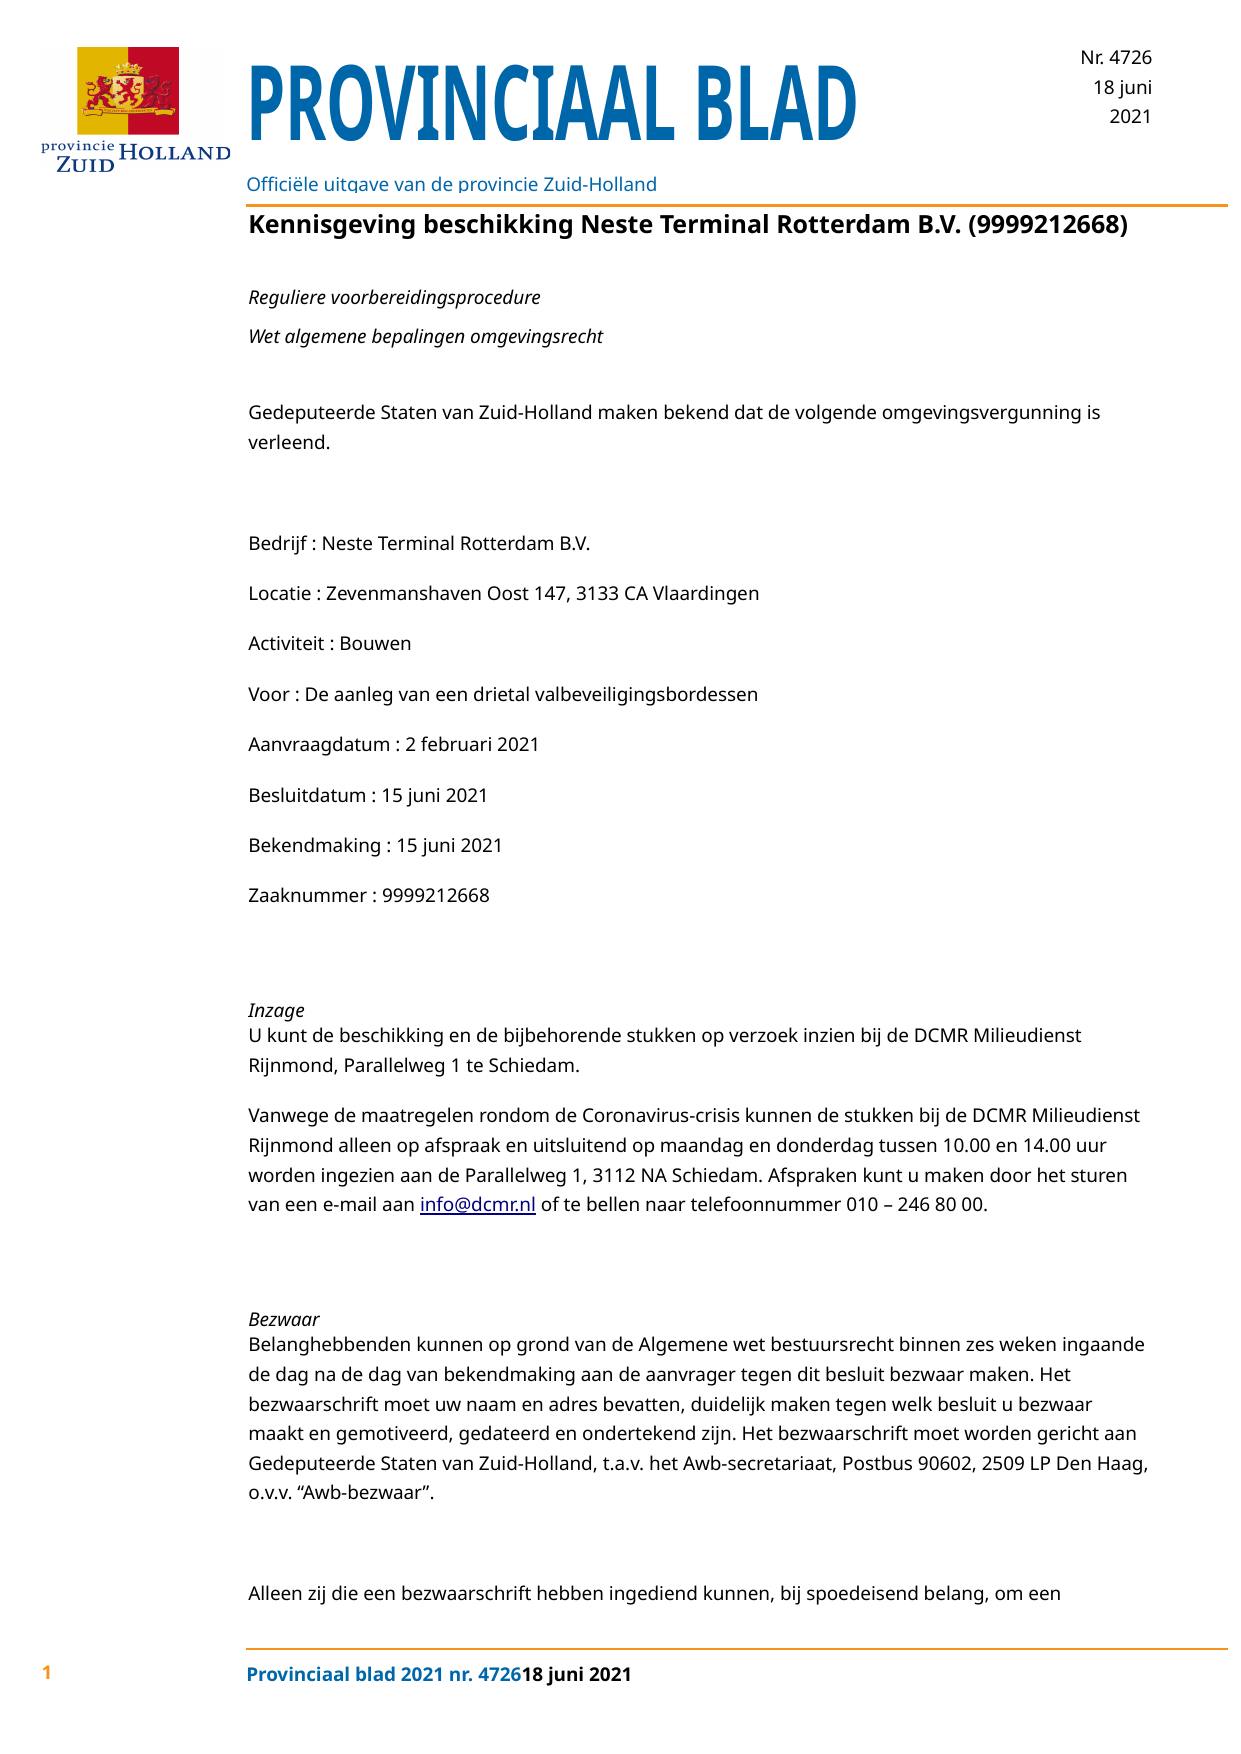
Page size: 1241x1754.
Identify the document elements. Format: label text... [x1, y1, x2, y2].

text Bedrijf : Neste Terminal Rotterdam B.V. [248, 530, 1152, 555]
text Bekendmaking : 15 juni 2021 [248, 832, 1152, 858]
text Gedeputeerde Staten van Zuid-Holland maken bekend dat de volgende omgevingsvergunning is verleend. [248, 399, 1152, 454]
text U kunt de beschikking en de bijbehorende stukken op verzoek inzien bij de DCMR Milieudienst Rijnmond, Parallelweg 1 te Schiedam. [248, 1023, 1152, 1078]
text Inzage [248, 997, 1152, 1023]
picture [41, 47, 231, 172]
text Voor : De aanleg van een drietal valbeveiligingsbordessen [248, 681, 1152, 707]
text Activiteit : Bouwen [248, 631, 1152, 656]
text Reguliere voorbereidingsprocedure [248, 284, 1152, 309]
text Bezwaar [248, 1306, 1152, 1332]
text Vanwege de maatregelen rondom de Coronavirus-crisis kunnen de stukken bij de DCMR Milieudienst Rijnmond alleen op afspraak en uitsluitend op maandag en donderdag tussen 10.00 en 14.00 uur worden ingezien aan de Parallelweg 1, 3112 NA Schiedam. Afspraken kunt u maken door het sturen van een e-mail aan info@dcmr.nl of te bellen naar telefoonnummer 010 – 246 80 00. [248, 1103, 1152, 1217]
text Wet algemene bepalingen omgevingsrecht [248, 323, 1152, 349]
text Locatie : Zevenmanshaven Oost 147, 3133 CA Vlaardingen [248, 580, 1152, 606]
text Kennisgeving beschikking Neste Terminal Rotterdam B.V. (9999212668) [248, 207, 1152, 241]
text Zaaknummer : 9999212668 [248, 883, 1152, 908]
text Aanvraagdatum : 2 februari 2021 [248, 731, 1152, 757]
text Alleen zij die een bezwaarschrift hebben ingediend kunnen, bij spoedeisend belang, om een [248, 1580, 1152, 1606]
text Besluitdatum : 15 juni 2021 [248, 782, 1152, 807]
text Belanghebbenden kunnen op grond van de Algemene wet bestuursrecht binnen zes weken ingaande de dag na de dag van bekendmaking aan de aanvrager tegen dit besluit bezwaar maken. Het bezwaarschrift moet uw naam en adres bevatten, duidelijk maken tegen welk besluit u bezwaar maakt en gemotiveerd, gedateerd en ondertekend zijn. Het bezwaarschrift moet worden gericht aan Gedeputeerde Staten van Zuid-Holland, t.a.v. het Awb-secretariaat, Postbus 90602, 2509 LP Den Haag, o.v.v. “Awb-bezwaar”. [248, 1332, 1152, 1505]
